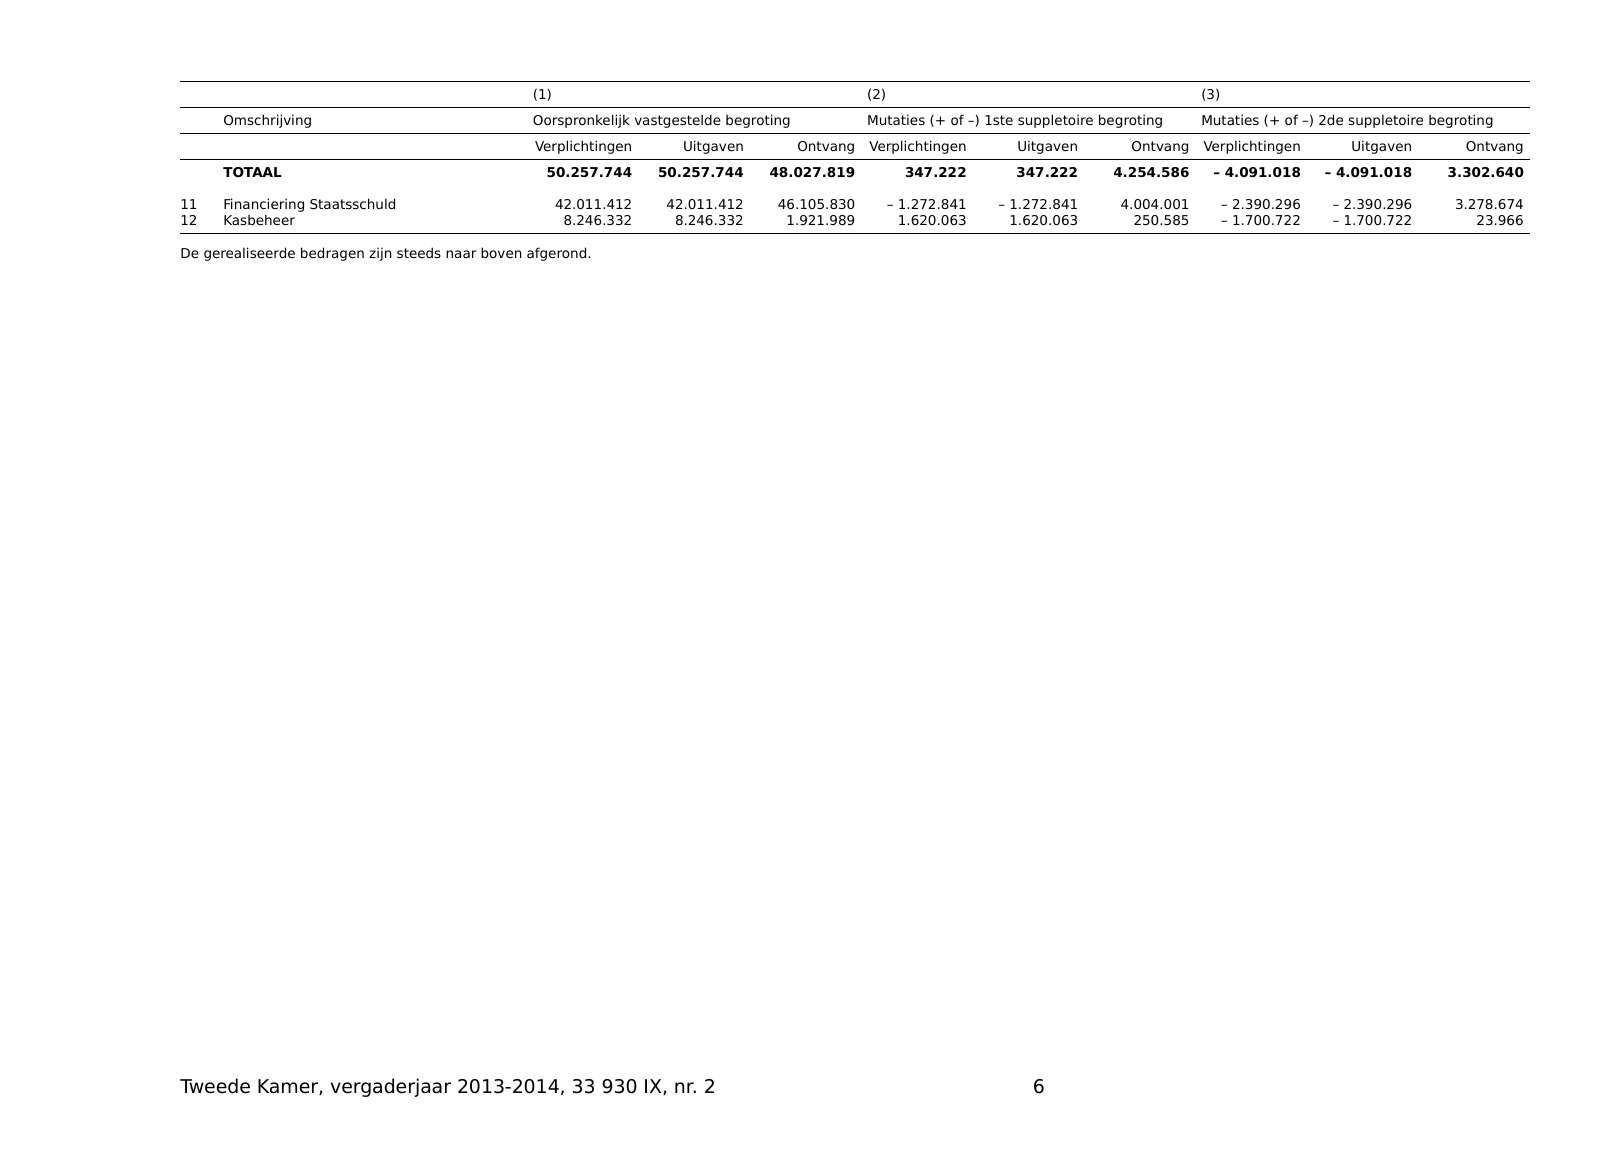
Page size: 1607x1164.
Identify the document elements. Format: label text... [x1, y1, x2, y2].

table_cell – 1.272.841 [861, 197, 972, 212]
table_cell 23.966 [1418, 212, 1529, 233]
table_cell [972, 181, 1084, 197]
table_cell 12 [180, 212, 217, 233]
table_cell – 1.272.841 [972, 197, 1084, 212]
table_header (2) [861, 82, 1195, 107]
table_cell Uitgaven [1307, 134, 1418, 159]
table_cell 1.620.063 [861, 212, 972, 233]
table_cell 48.027.819 [750, 160, 861, 181]
table_cell De gerealiseerde bedragen zijn steeds naar boven afgerond. [180, 234, 1529, 261]
table_cell Ontvang [750, 134, 861, 159]
table_cell Kasbeheer [217, 212, 527, 233]
table_cell [180, 108, 217, 133]
table_cell [1195, 181, 1307, 197]
table_cell [638, 181, 749, 197]
table_cell [180, 181, 217, 197]
table_header [180, 82, 217, 107]
table_cell [180, 160, 217, 181]
table_cell Mutaties (+ of –) 1ste suppletoire begroting [861, 108, 1195, 133]
table_cell [217, 181, 527, 197]
table_cell Financiering Staatsschuld [217, 197, 527, 212]
table_cell 1.620.063 [972, 212, 1084, 233]
table_cell [527, 181, 638, 197]
table_cell 250.585 [1084, 212, 1195, 233]
table_cell 42.011.412 [638, 197, 749, 212]
table_header [217, 82, 527, 107]
table_cell 3.278.674 [1418, 197, 1529, 212]
table_cell 3.302.640 [1418, 160, 1529, 181]
table_cell – 4.091.018 [1307, 160, 1418, 181]
table_cell 11 [180, 197, 217, 212]
table_cell – 1.700.722 [1195, 212, 1307, 233]
table_cell 4.004.001 [1084, 197, 1195, 212]
table_header (3) [1195, 82, 1529, 107]
table_cell [1307, 181, 1418, 197]
table_cell 8.246.332 [638, 212, 749, 233]
table_cell 8.246.332 [527, 212, 638, 233]
table_cell Verplichtingen [527, 134, 638, 159]
table_cell Ontvang [1084, 134, 1195, 159]
table_cell Oorspronkelijk vastgestelde begroting [527, 108, 861, 133]
table_cell Uitgaven [972, 134, 1084, 159]
table_cell Verplichtingen [1195, 134, 1307, 159]
table_cell – 4.091.018 [1195, 160, 1307, 181]
table_cell 1.921.989 [750, 212, 861, 233]
table_cell [217, 134, 527, 159]
table_cell [180, 134, 217, 159]
table_header (1) [527, 82, 861, 107]
table_cell Omschrijving [217, 108, 527, 133]
table_cell – 1.700.722 [1307, 212, 1418, 233]
table_cell 50.257.744 [527, 160, 638, 181]
table_cell – 2.390.296 [1195, 197, 1307, 212]
table_cell 50.257.744 [638, 160, 749, 181]
table_cell 4.254.586 [1084, 160, 1195, 181]
table_cell TOTAAL [217, 160, 527, 181]
table_cell 42.011.412 [527, 197, 638, 212]
table_cell Verplichtingen [861, 134, 972, 159]
table_cell [1084, 181, 1195, 197]
table_cell 347.222 [861, 160, 972, 181]
table_cell Ontvang [1418, 134, 1529, 159]
table_cell Uitgaven [638, 134, 749, 159]
table_cell [861, 181, 972, 197]
table_cell [750, 181, 861, 197]
table_cell [1418, 181, 1529, 197]
table_cell – 2.390.296 [1307, 197, 1418, 212]
table_cell 347.222 [972, 160, 1084, 181]
table_cell 46.105.830 [750, 197, 861, 212]
table_cell Mutaties (+ of –) 2de suppletoire begroting [1195, 108, 1529, 133]
